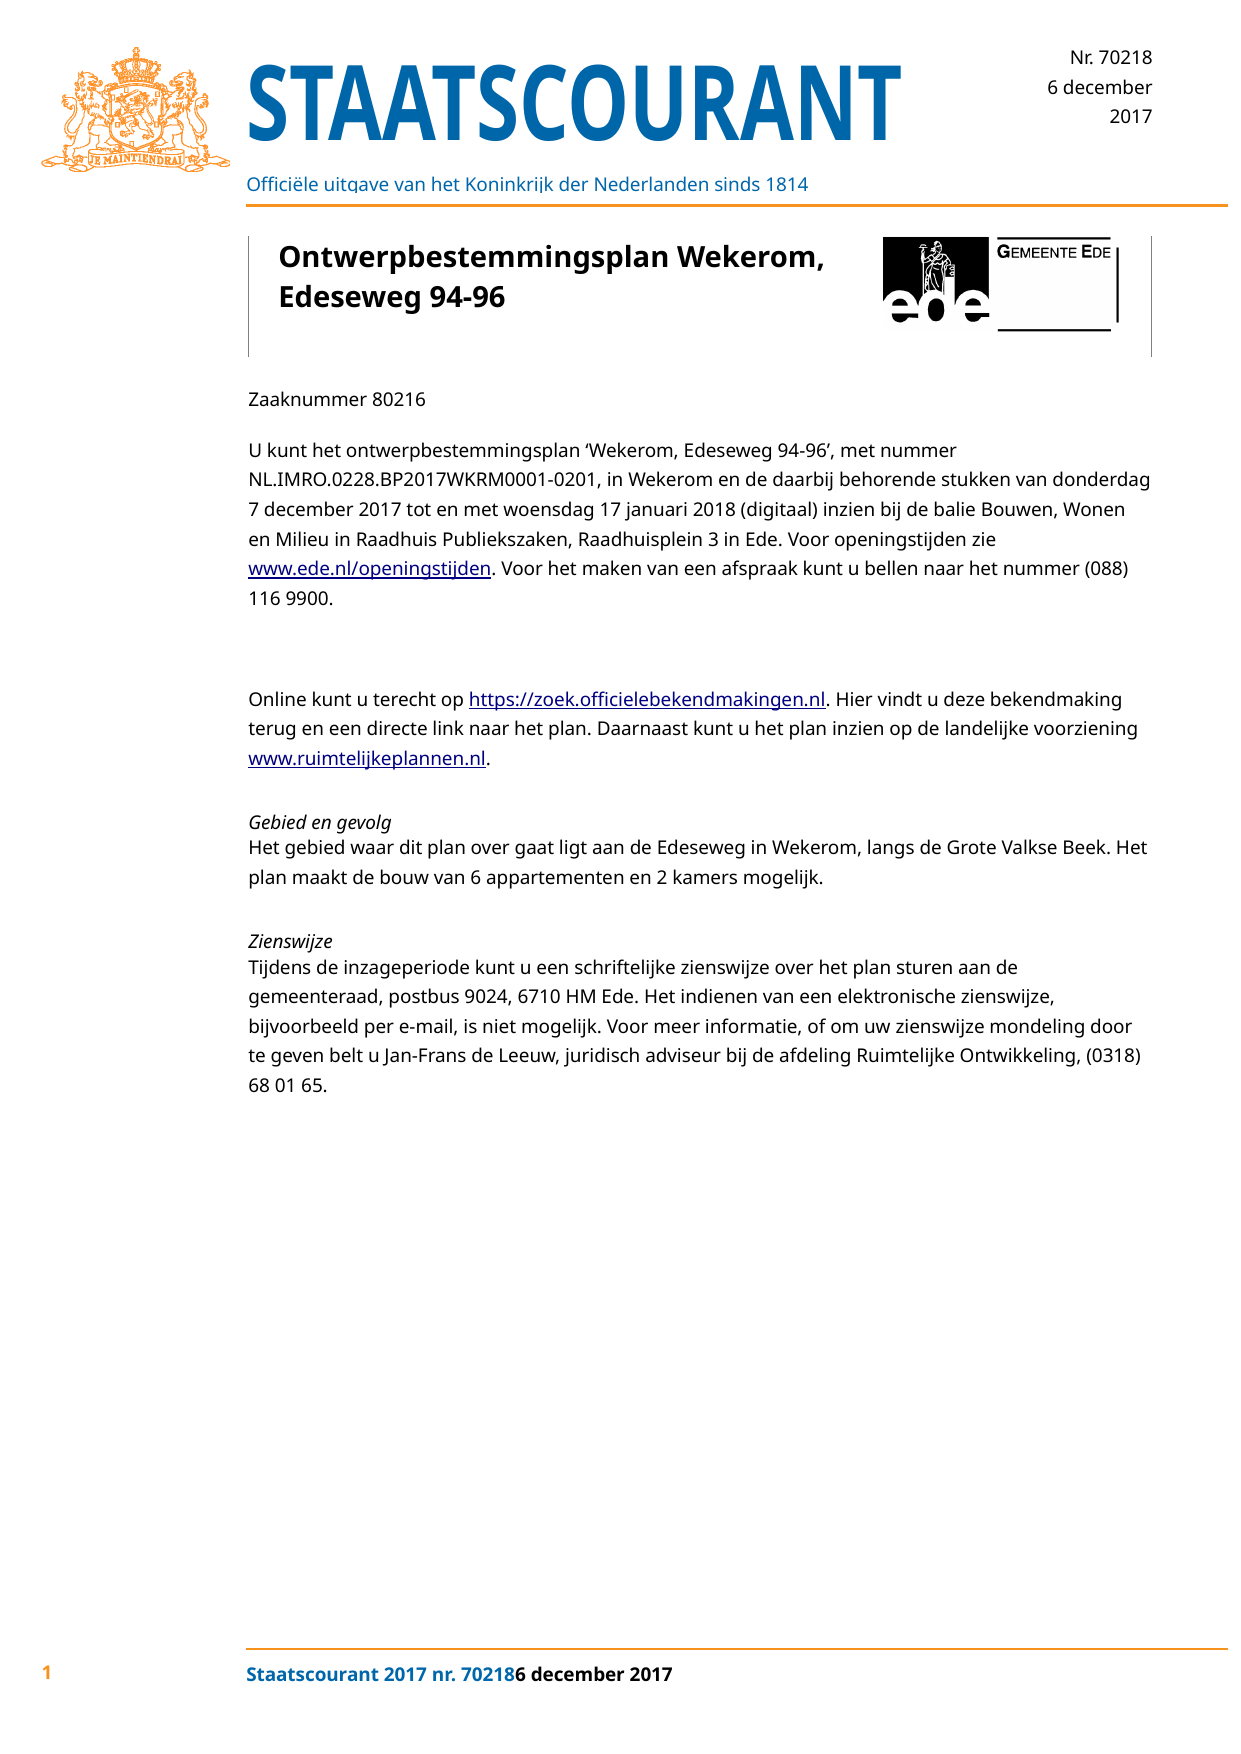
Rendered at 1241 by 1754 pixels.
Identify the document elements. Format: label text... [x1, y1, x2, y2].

text Zaaknummer 80216 [248, 387, 1152, 412]
text Online kunt u terecht op https://zoek.officielebekendmakingen.nl. Hier vindt u deze bekendmaking terug en een directe link naar het plan. Daarnaast kunt u het plan inzien op de landelijke voorziening www.ruimtelijkeplannen.nl. [248, 686, 1152, 771]
table_header Ontwerpbestemmingsplan Wekerom, Edeseweg 94-96 [249, 236, 850, 357]
picture [41, 47, 231, 172]
text Gebied en gevolg [248, 809, 1152, 834]
picture [882, 236, 1119, 332]
text U kunt het ontwerpbestemmingsplan ‘Wekerom, Edeseweg 94-96’, met nummer NL.IMRO.0228.BP2017WKRM0001-0201, in Wekerom en de daarbij behorende stukken van donderdag 7 december 2017 tot en met woensdag 17 januari 2018 (digitaal) inzien bij de balie Bouwen, Wonen en Milieu in Raadhuis Publiekszaken, Raadhuisplein 3 in Ede. Voor openingstijden zie www.ede.nl/openingstijden. Voor het maken van een afspraak kunt u bellen naar het nummer (088) 116 9900. [248, 437, 1152, 611]
text Zienswijze [248, 928, 1152, 954]
text Tijdens de inzageperiode kunt u een schriftelijke zienswijze over het plan sturen aan de gemeenteraad, postbus 9024, 6710 HM Ede. Het indienen van een elektronische zienswijze, bijvoorbeeld per e-mail, is niet mogelijk. Voor meer informatie, of om uw zienswijze mondeling door te geven belt u Jan-Frans de Leeuw, juridisch adviseur bij de afdeling Ruimtelijke Ontwikkeling, (0318) 68 01 65. [248, 954, 1152, 1098]
text Het gebied waar dit plan over gaat ligt aan de Edeseweg in Wekerom, langs de Grote Valkse Beek. Het plan maakt de bouw van 6 appartementen en 2 kamers mogelijk. [248, 834, 1152, 890]
table_header [850, 236, 1151, 357]
